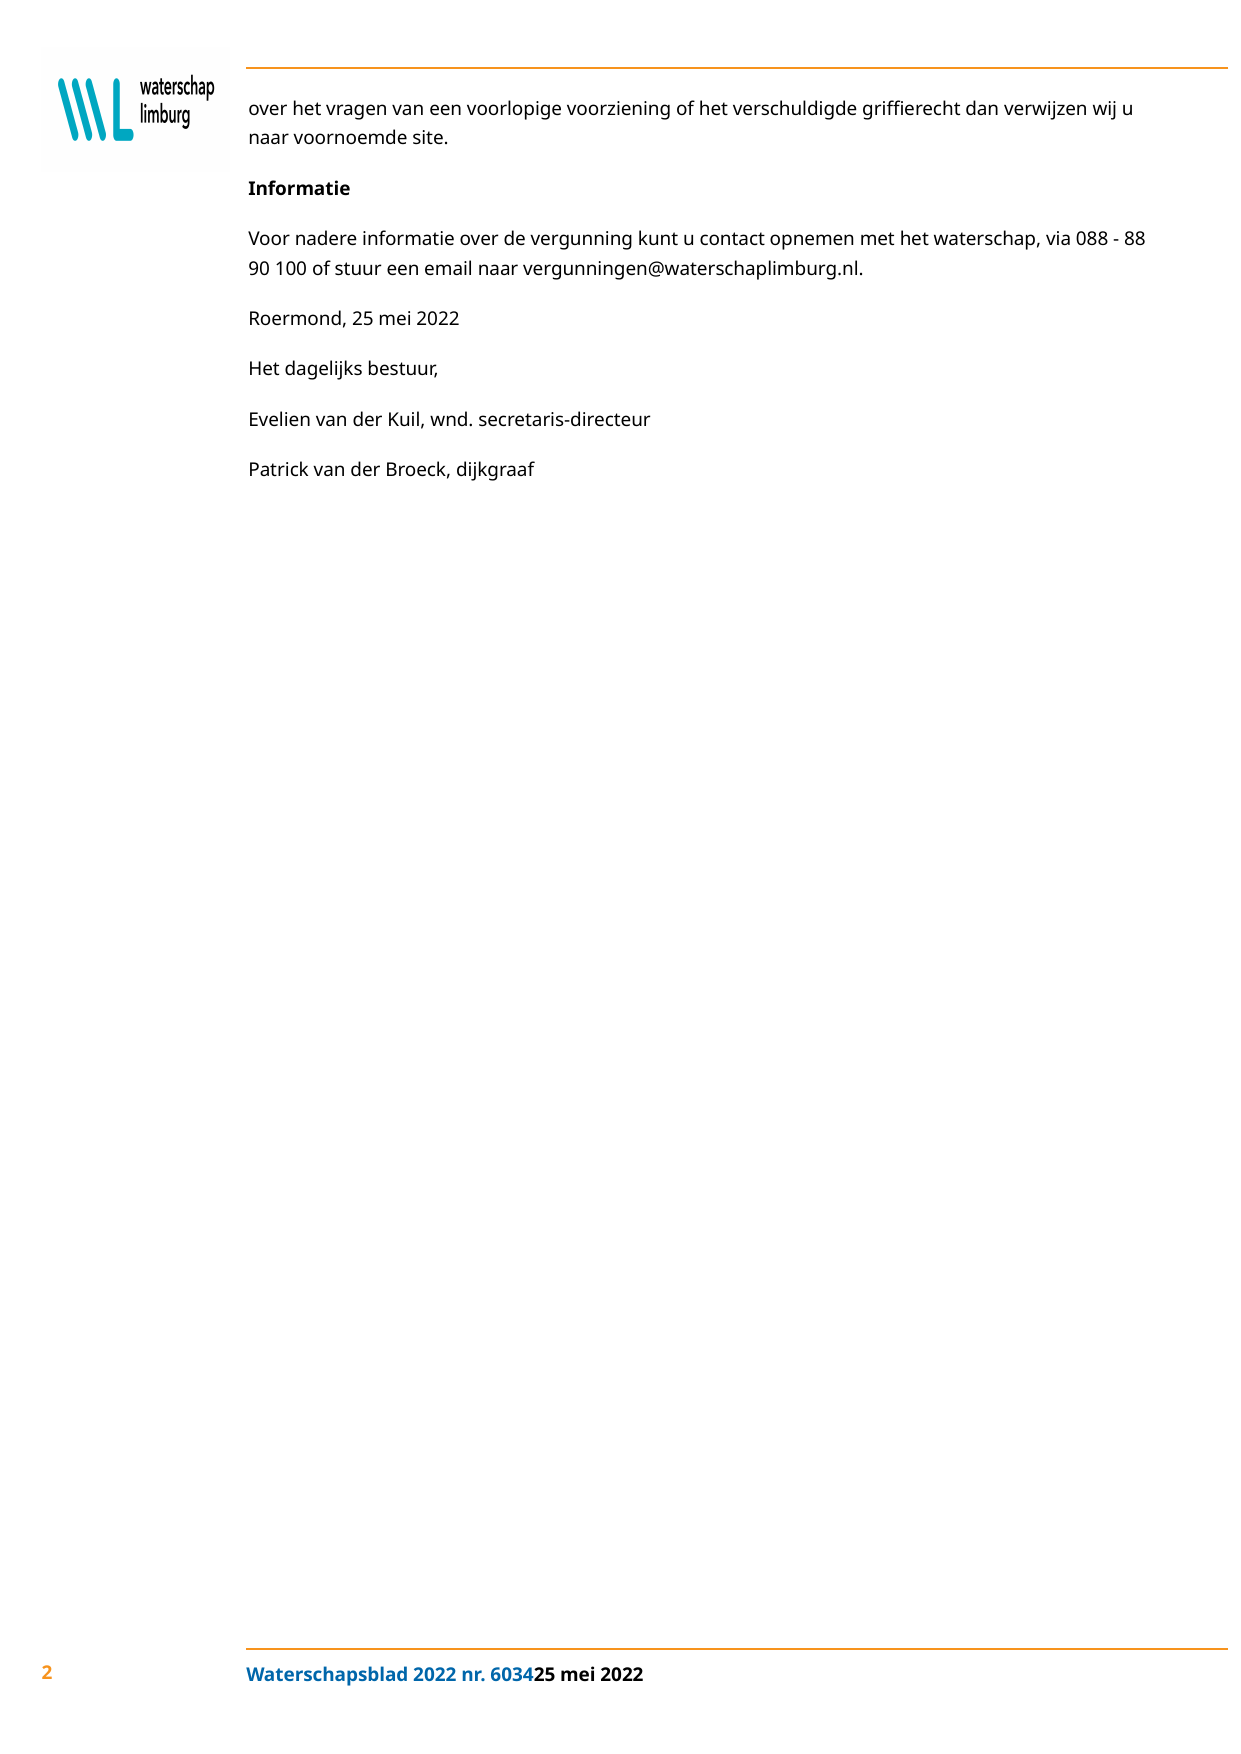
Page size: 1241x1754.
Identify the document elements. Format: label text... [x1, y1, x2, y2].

text over het vragen van een voorlopige voorziening of het verschuldigde griffierecht dan verwijzen wij u naar voornoemde site. [248, 95, 1152, 150]
text Evelien van der Kuil, wnd. secretaris-directeur [248, 406, 1152, 432]
text Het dagelijks bestuur, [248, 356, 1152, 381]
text Voor nadere informatie over de vergunning kunt u contact opnemen met het waterschap, via 088 - 88 90 100 of stuur een email naar vergunningen@waterschaplimburg.nl. [248, 225, 1152, 281]
picture [41, 47, 231, 172]
text Informatie [248, 175, 1152, 201]
text Patrick van der Broeck, dijkgraaf [248, 456, 1152, 482]
text Roermond, 25 mei 2022 [248, 305, 1152, 331]
